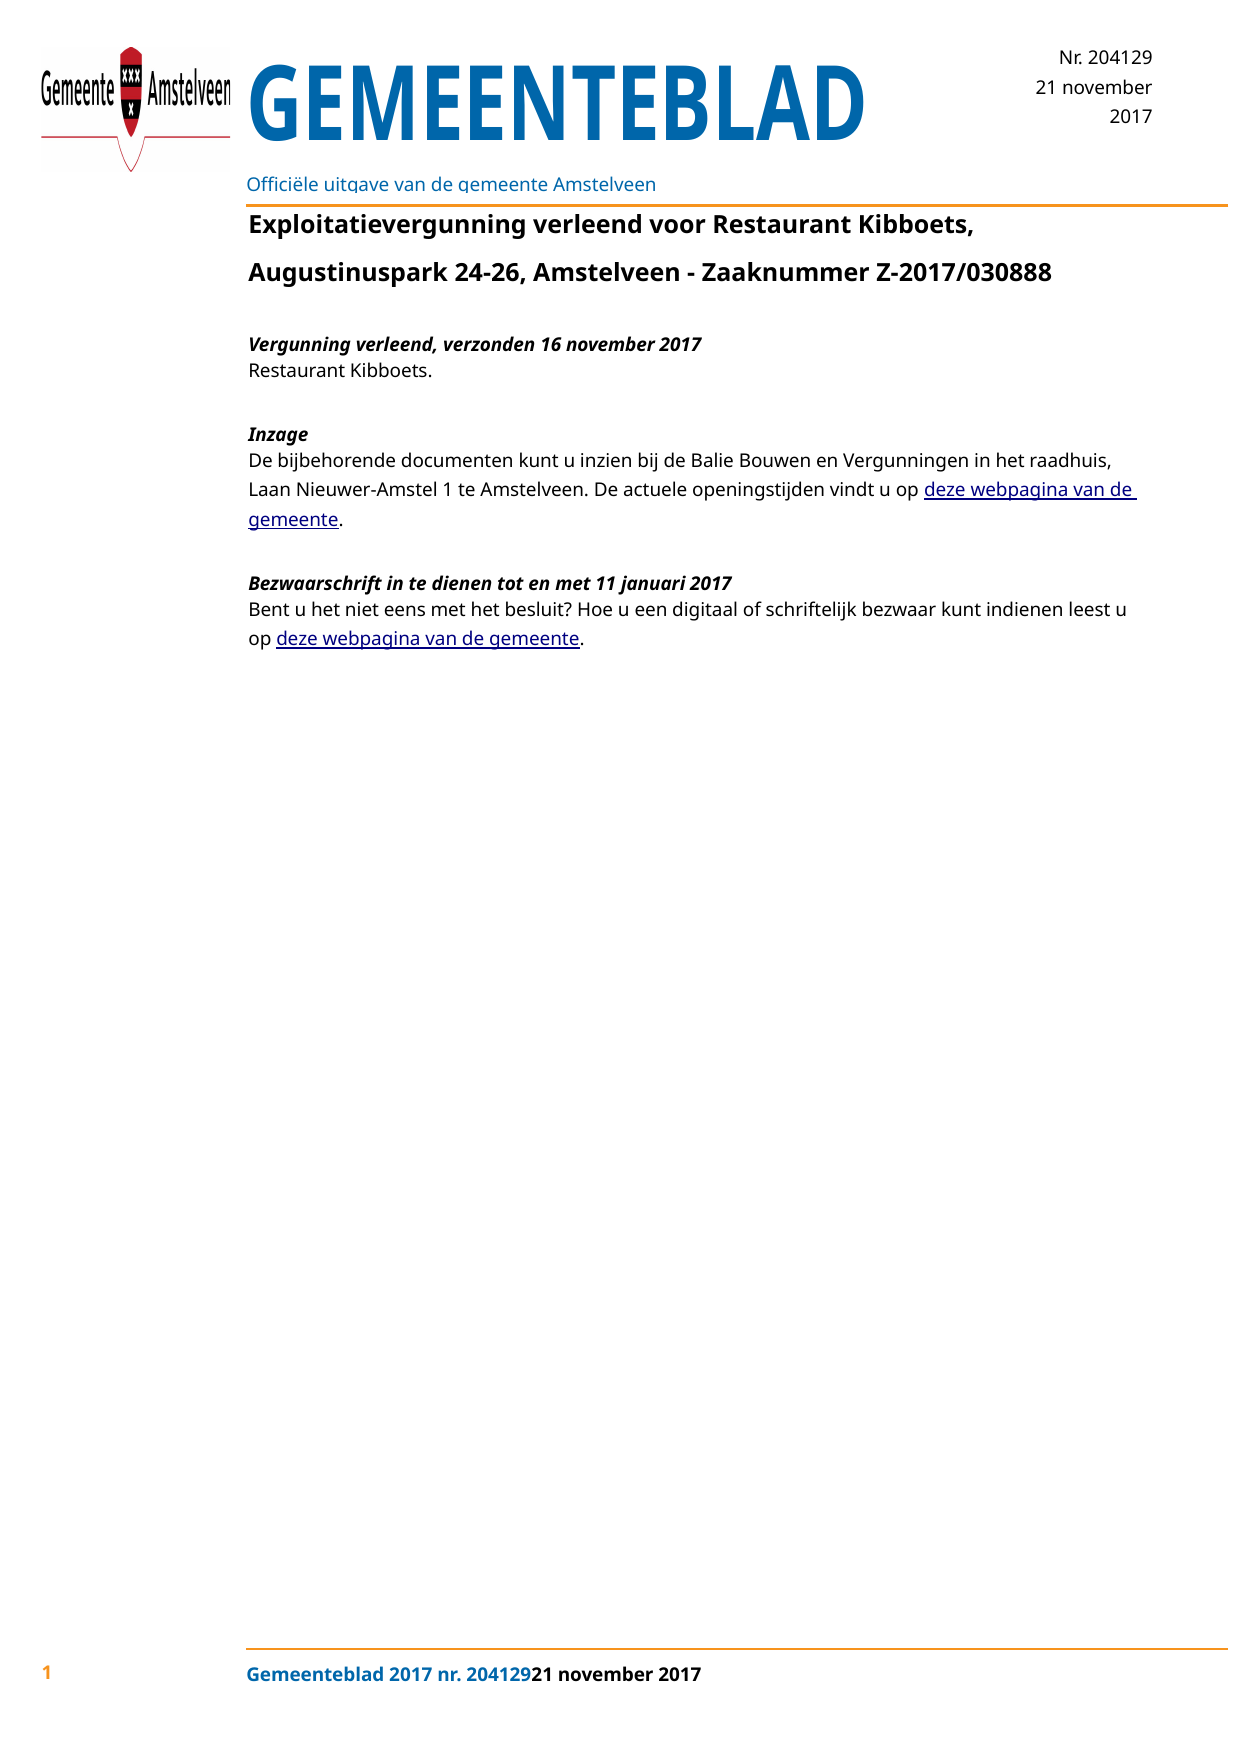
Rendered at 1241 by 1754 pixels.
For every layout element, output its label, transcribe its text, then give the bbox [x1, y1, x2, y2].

text Bezwaarschrift in te dienen tot en met 11 januari 2017 [248, 570, 1152, 596]
text Restaurant Kibboets. [248, 357, 1152, 383]
picture [41, 47, 231, 172]
text Vergunning verleend, verzonden 16 november 2017 [248, 331, 1152, 357]
text De bijbehorende documenten kunt u inzien bij de Balie Bouwen en Vergunningen in het raadhuis, Laan Nieuwer-Amstel 1 te Amstelveen. De actuele openingstijden vindt u op deze webpagina van de gemeente. [248, 447, 1152, 532]
text Bent u het niet eens met het besluit? Hoe u een digitaal of schriftelijk bezwaar kunt indienen leest u op deze webpagina van de gemeente. [248, 596, 1152, 651]
text Exploitatievergunning verleend voor Restaurant Kibboets, Augustinuspark 24-26, Amstelveen - Zaaknummer Z-2017/030888 [248, 207, 1152, 288]
text Inzage [248, 421, 1152, 447]
